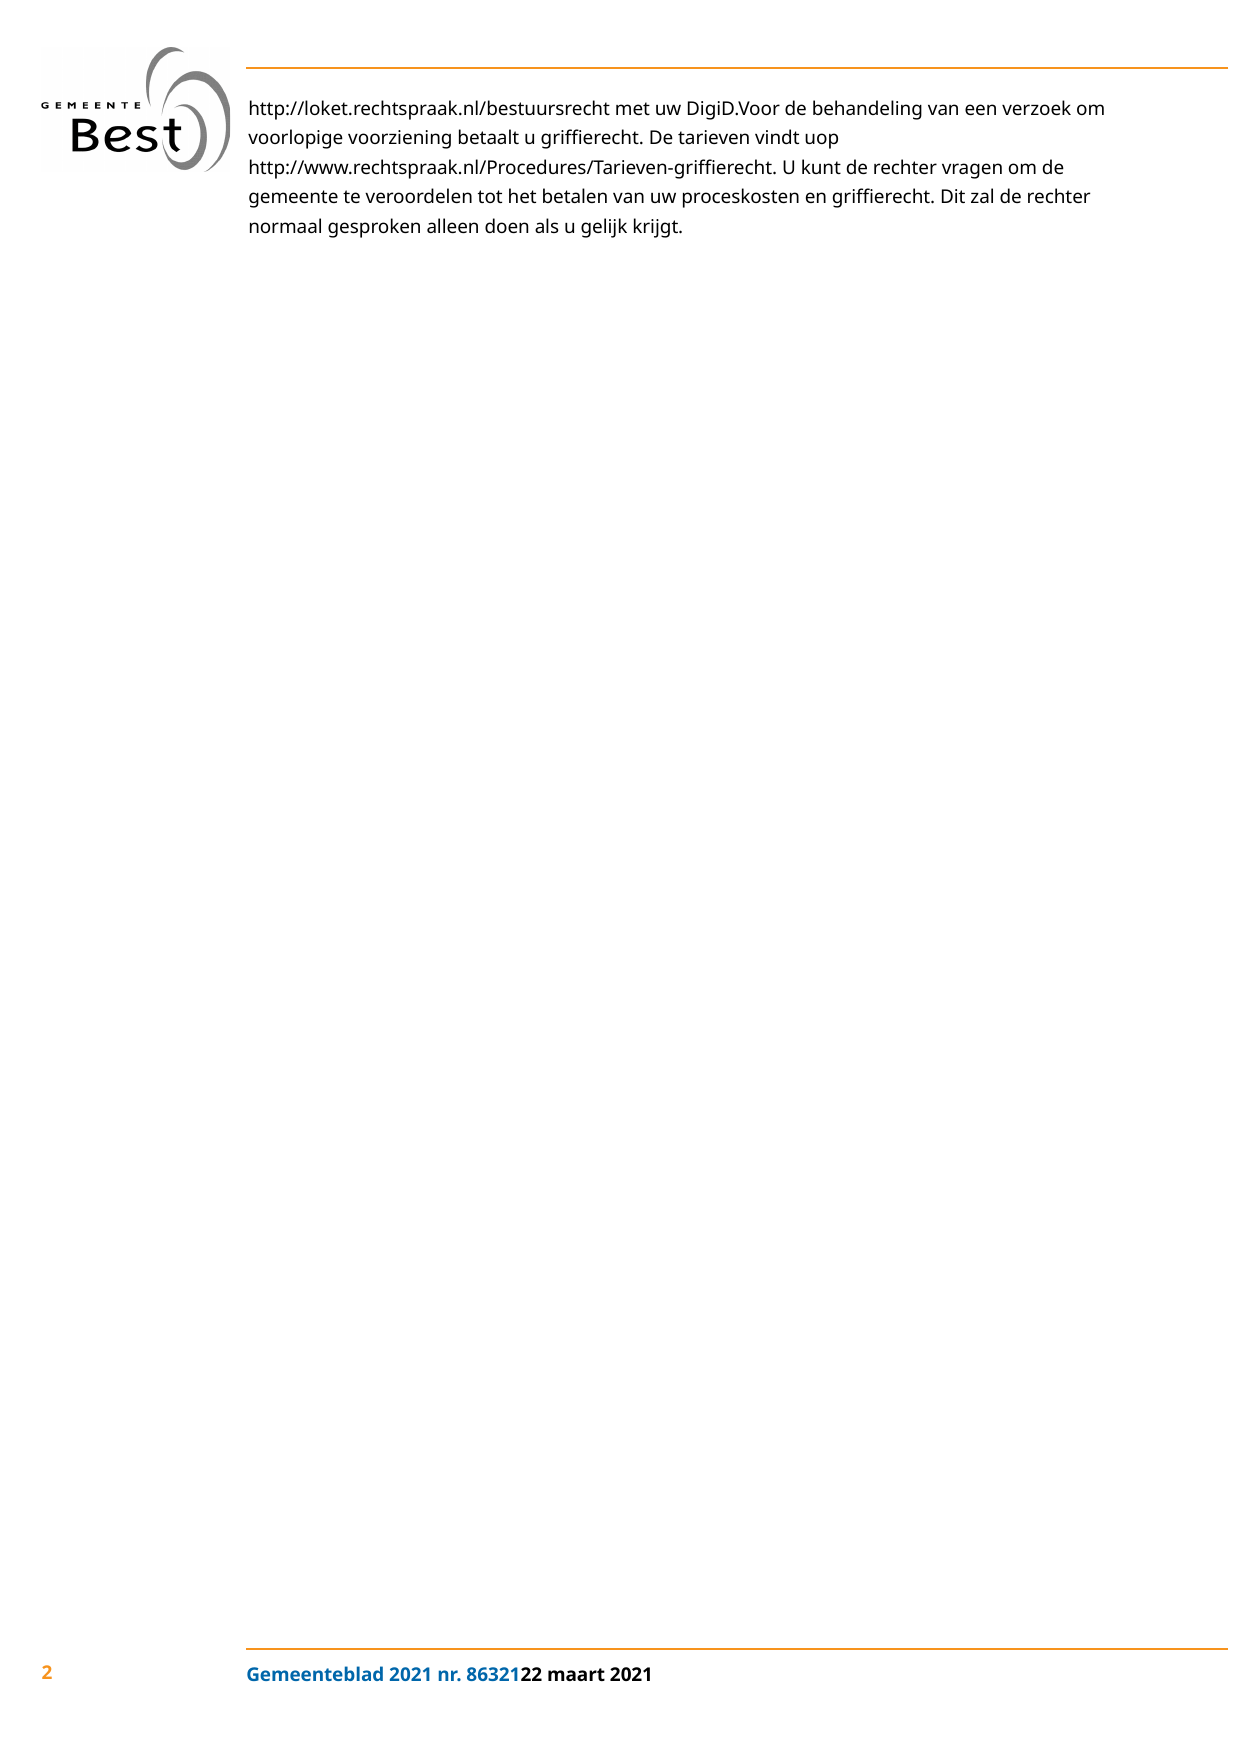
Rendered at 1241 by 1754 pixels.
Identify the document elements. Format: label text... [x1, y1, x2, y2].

picture [41, 47, 231, 172]
text http://loket.rechtspraak.nl/bestuursrecht met uw DigiD.Voor de behandeling van een verzoek om voorlopige voorziening betaalt u griffierecht. De tarieven vindt uop http://www.rechtspraak.nl/Procedures/Tarieven-griffierecht. U kunt de rechter vragen om de gemeente te veroordelen tot het betalen van uw proceskosten en griffierecht. Dit zal de rechter normaal gesproken alleen doen als u gelijk krijgt. [248, 95, 1152, 239]
